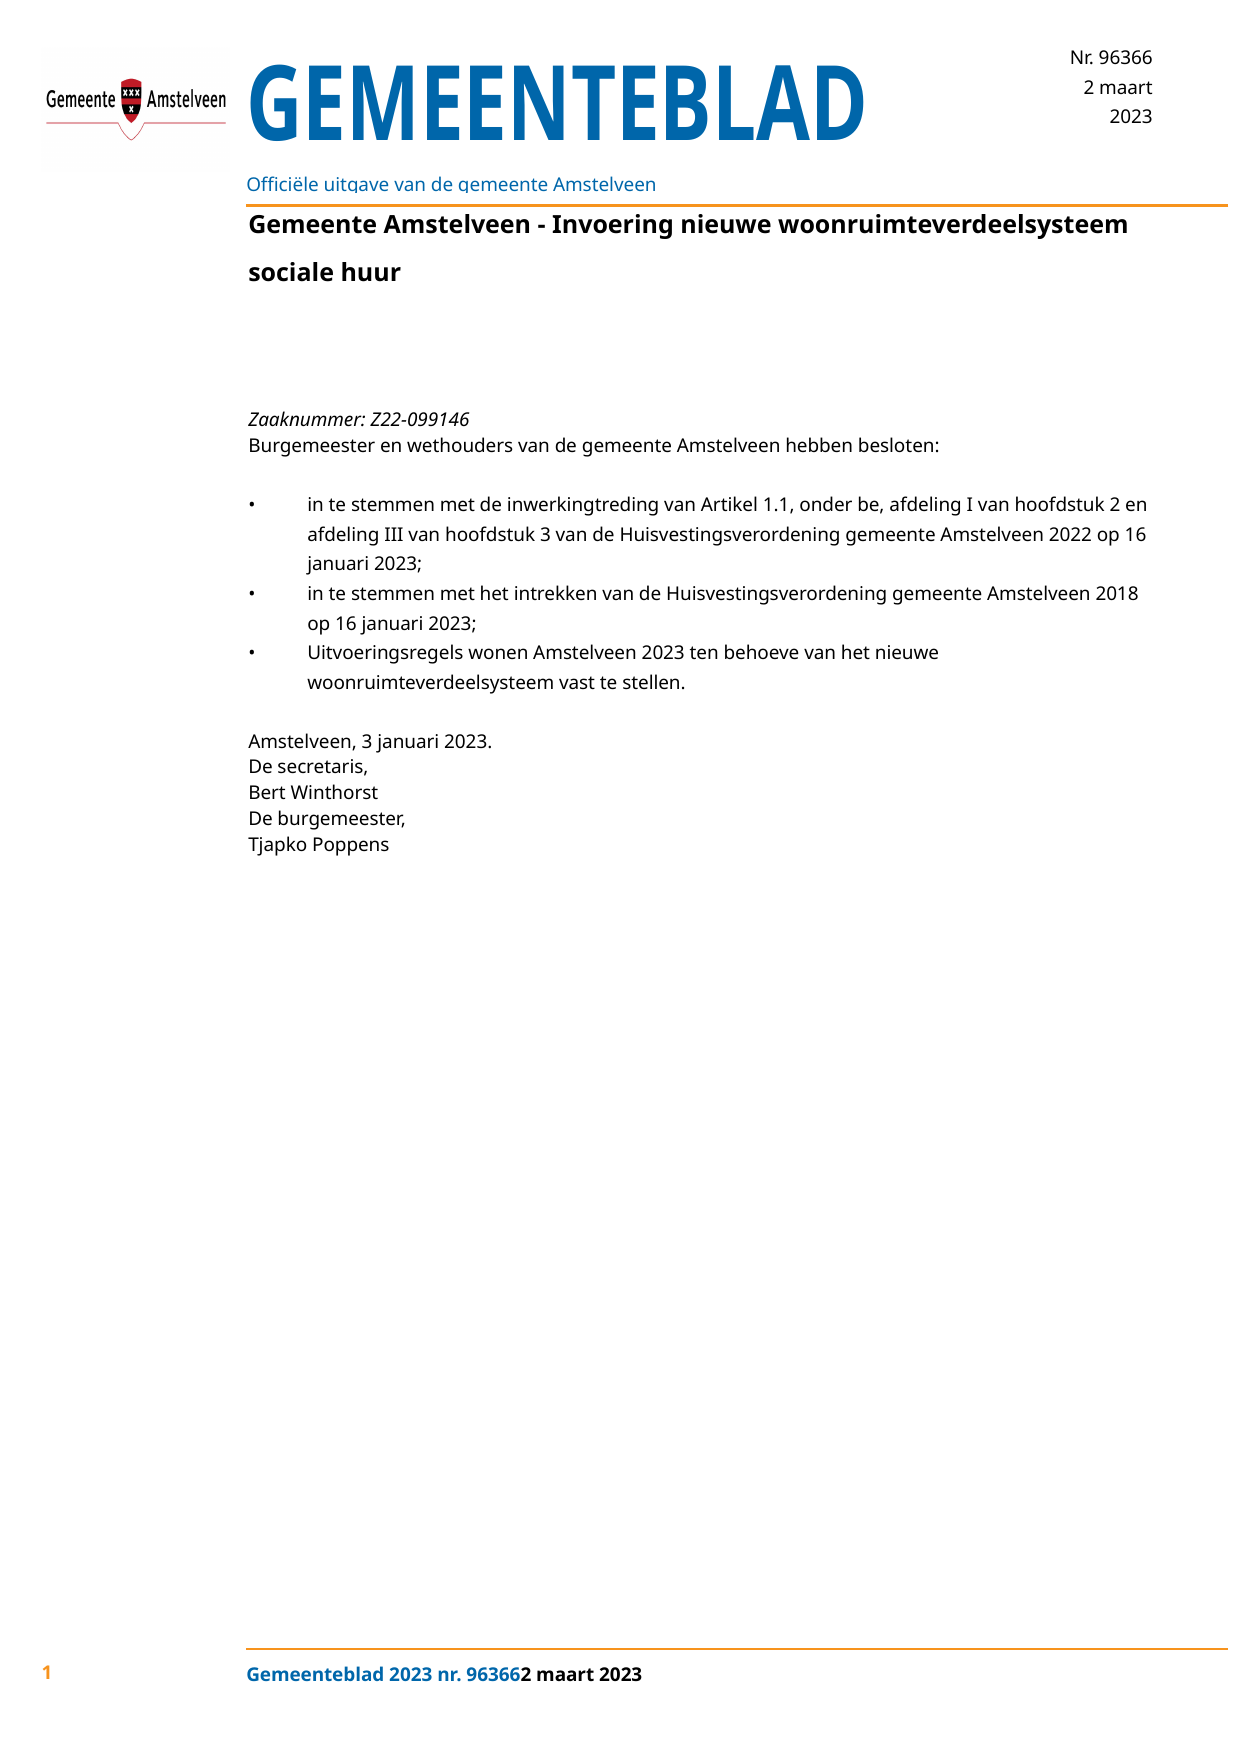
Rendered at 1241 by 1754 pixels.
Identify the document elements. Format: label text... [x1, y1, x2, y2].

picture [41, 47, 231, 172]
text Tjapko Poppens [248, 831, 1152, 857]
text Gemeente Amstelveen - Invoering nieuwe woonruimteverdeelsysteem sociale huur [248, 207, 1152, 288]
list in te stemmen met de inwerkingtreding van Artikel 1.1, onder be, afdeling I van hoofdstuk 2 en afdeling III van hoofdstuk 3 van de Huisvestingsverordening gemeente Amstelveen 2022 op 16 januari 2023; [248, 491, 1152, 576]
text De secretaris, [248, 754, 1152, 779]
list Uitvoeringsregels wonen Amstelveen 2023 ten behoeve van het nieuwe woonruimteverdeelsysteem vast te stellen. [248, 639, 1152, 694]
list in te stemmen met het intrekken van de Huisvestingsverordening gemeente Amstelveen 2018 op 16 januari 2023; [248, 580, 1152, 635]
text Zaaknummer: Z22-099146 [248, 406, 1152, 432]
text Amstelveen, 3 januari 2023. [248, 728, 1152, 754]
text Burgemeester en wethouders van de gemeente Amstelveen hebben besloten: [248, 432, 1152, 458]
text De burgemeester, [248, 805, 1152, 831]
text Bert Winthorst [248, 779, 1152, 805]
